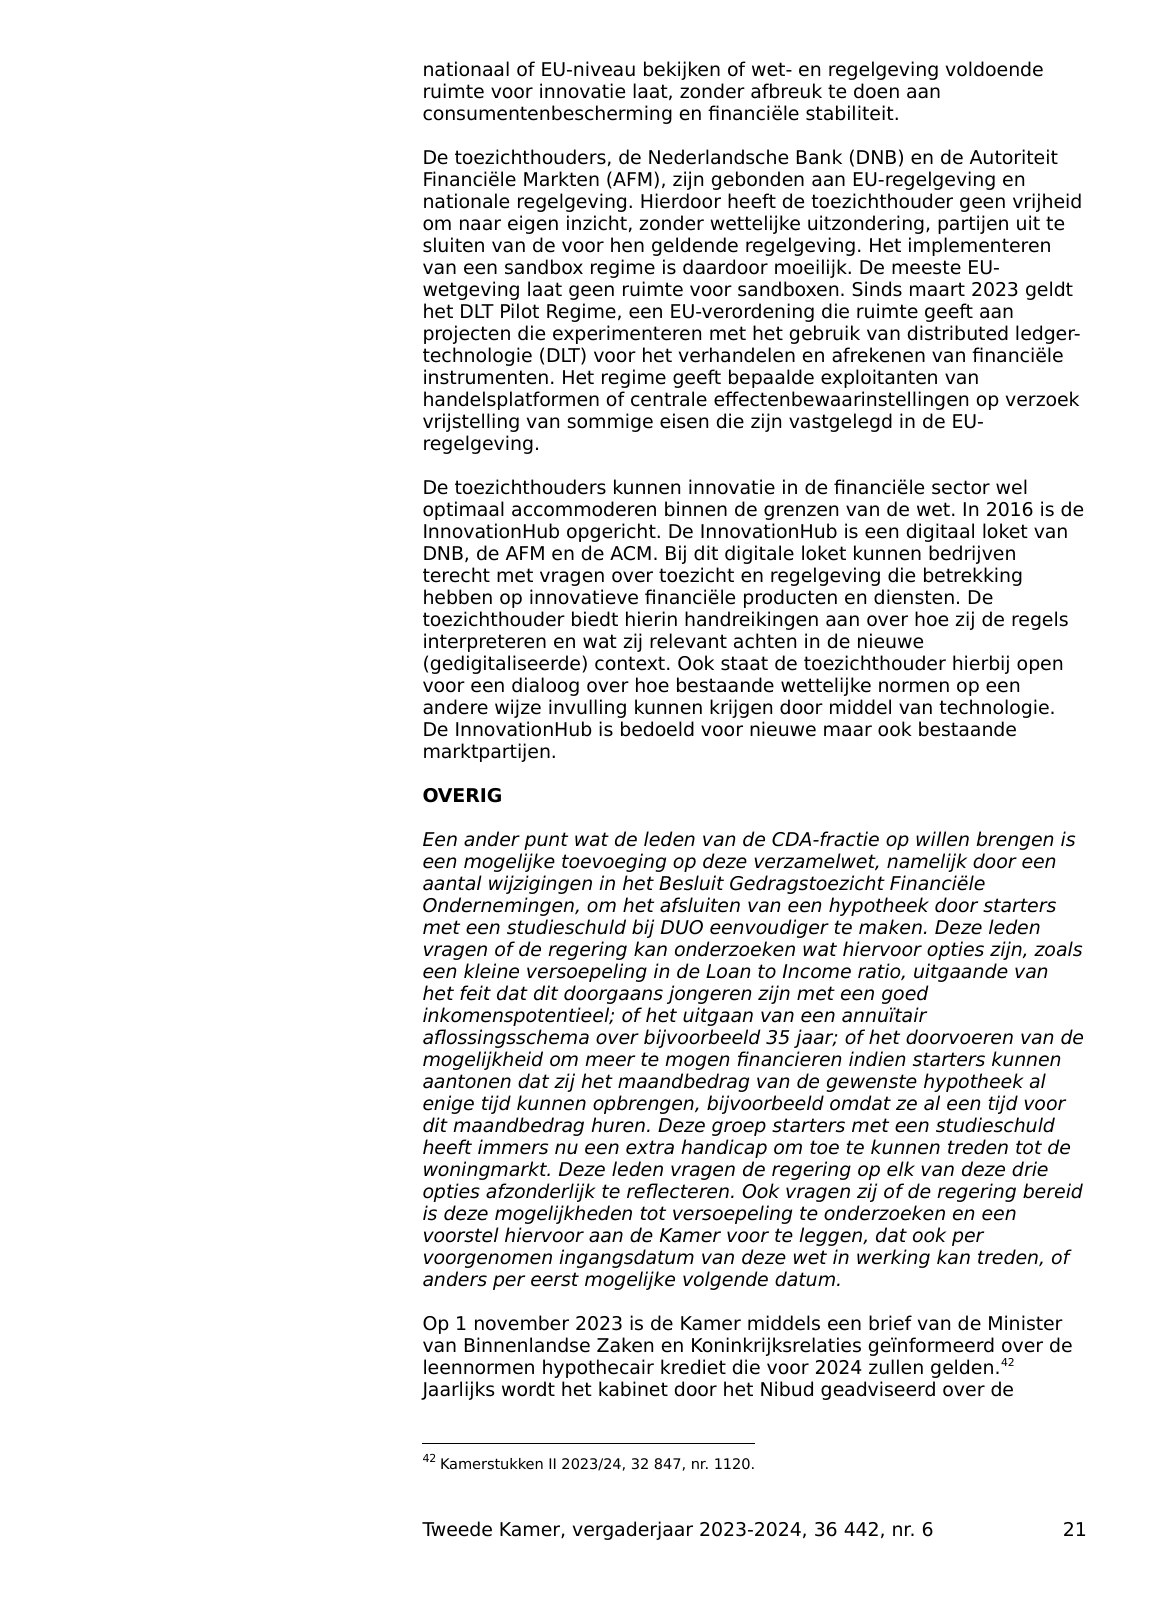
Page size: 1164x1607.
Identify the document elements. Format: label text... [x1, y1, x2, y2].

text Een ander punt wat de leden van de CDA-fractie op willen brengen is een mogelijke toevoeging op deze verzamelwet, namelijk door een aantal wijzigingen in het Besluit Gedragstoezicht Financiële Ondernemingen, om het afsluiten van een hypotheek door starters met een studieschuld bij DUO eenvoudiger te maken. Deze leden vragen of de regering kan onderzoeken wat hiervoor opties zijn, zoals een kleine versoepeling in de Loan to Income ratio, uitgaande van het feit dat dit doorgaans jongeren zijn met een goed inkomenspotentieel; of het uitgaan van een annuïtair aflossingsschema over bijvoorbeeld 35 jaar; of het doorvoeren van de mogelijkheid om meer te mogen financieren indien starters kunnen aantonen dat zij het maandbedrag van de gewenste hypotheek al enige tijd kunnen opbrengen, bijvoorbeeld omdat ze al een tijd voor dit maandbedrag huren. Deze groep starters met een studieschuld heeft immers nu een extra handicap om toe te kunnen treden tot de woningmarkt. Deze leden vragen de regering op elk van deze drie opties afzonderlijk te reflecteren. Ook vragen zij of de regering bereid is deze mogelijkheden tot versoepeling te onderzoeken en een voorstel hiervoor aan de Kamer voor te leggen, dat ook per voorgenomen ingangsdatum van deze wet in werking kan treden, of anders per eerst mogelijke volgende datum. [422, 829, 1087, 1291]
text nationaal of EU-niveau bekijken of wet- en regelgeving voldoende ruimte voor innovatie laat, zonder afbreuk te doen aan consumentenbescherming en financiële stabiliteit. [422, 59, 1087, 125]
subtitle OVERIG [422, 785, 1087, 807]
text Kamerstukken II 2023/24, 32 847, nr. 1120. [422, 1452, 1087, 1474]
text De toezichthouders, de Nederlandsche Bank (DNB) en de Autoriteit Financiële Markten (AFM), zijn gebonden aan EU-regelgeving en nationale regelgeving. Hierdoor heeft de toezichthouder geen vrijheid om naar eigen inzicht, zonder wettelijke uitzondering, partijen uit te sluiten van de voor hen geldende regelgeving. Het implementeren van een sandbox regime is daardoor moeilijk. De meeste EU-wetgeving laat geen ruimte voor sandboxen. Sinds maart 2023 geldt het DLT Pilot Regime, een EU-verordening die ruimte geeft aan projecten die experimenteren met het gebruik van distributed ledger-technologie (DLT) voor het verhandelen en afrekenen van financiële instrumenten. Het regime geeft bepaalde exploitanten van handelsplatformen of centrale effectenbewaarinstellingen op verzoek vrijstelling van sommige eisen die zijn vastgelegd in de EU-regelgeving. [422, 147, 1087, 455]
text De toezichthouders kunnen innovatie in de financiële sector wel optimaal accommoderen binnen de grenzen van de wet. In 2016 is de InnovationHub opgericht. De InnovationHub is een digitaal loket van DNB, de AFM en de ACM. Bij dit digitale loket kunnen bedrijven terecht met vragen over toezicht en regelgeving die betrekking hebben op innovatieve financiële producten en diensten. De toezichthouder biedt hierin handreikingen aan over hoe zij de regels interpreteren en wat zij relevant achten in de nieuwe (gedigitaliseerde) context. Ook staat de toezichthouder hierbij open voor een dialoog over hoe bestaande wettelijke normen op een andere wijze invulling kunnen krijgen door middel van technologie. De InnovationHub is bedoeld voor nieuwe maar ook bestaande marktpartijen. [422, 477, 1087, 763]
text Op 1 november 2023 is de Kamer middels een brief van de Minister van Binnenlandse Zaken en Koninkrijksrelaties geïnformeerd over de leennormen hypothecair krediet die voor 2024 zullen gelden. Jaarlijks wordt het kabinet door het Nibud geadviseerd over de [422, 1313, 1087, 1401]
